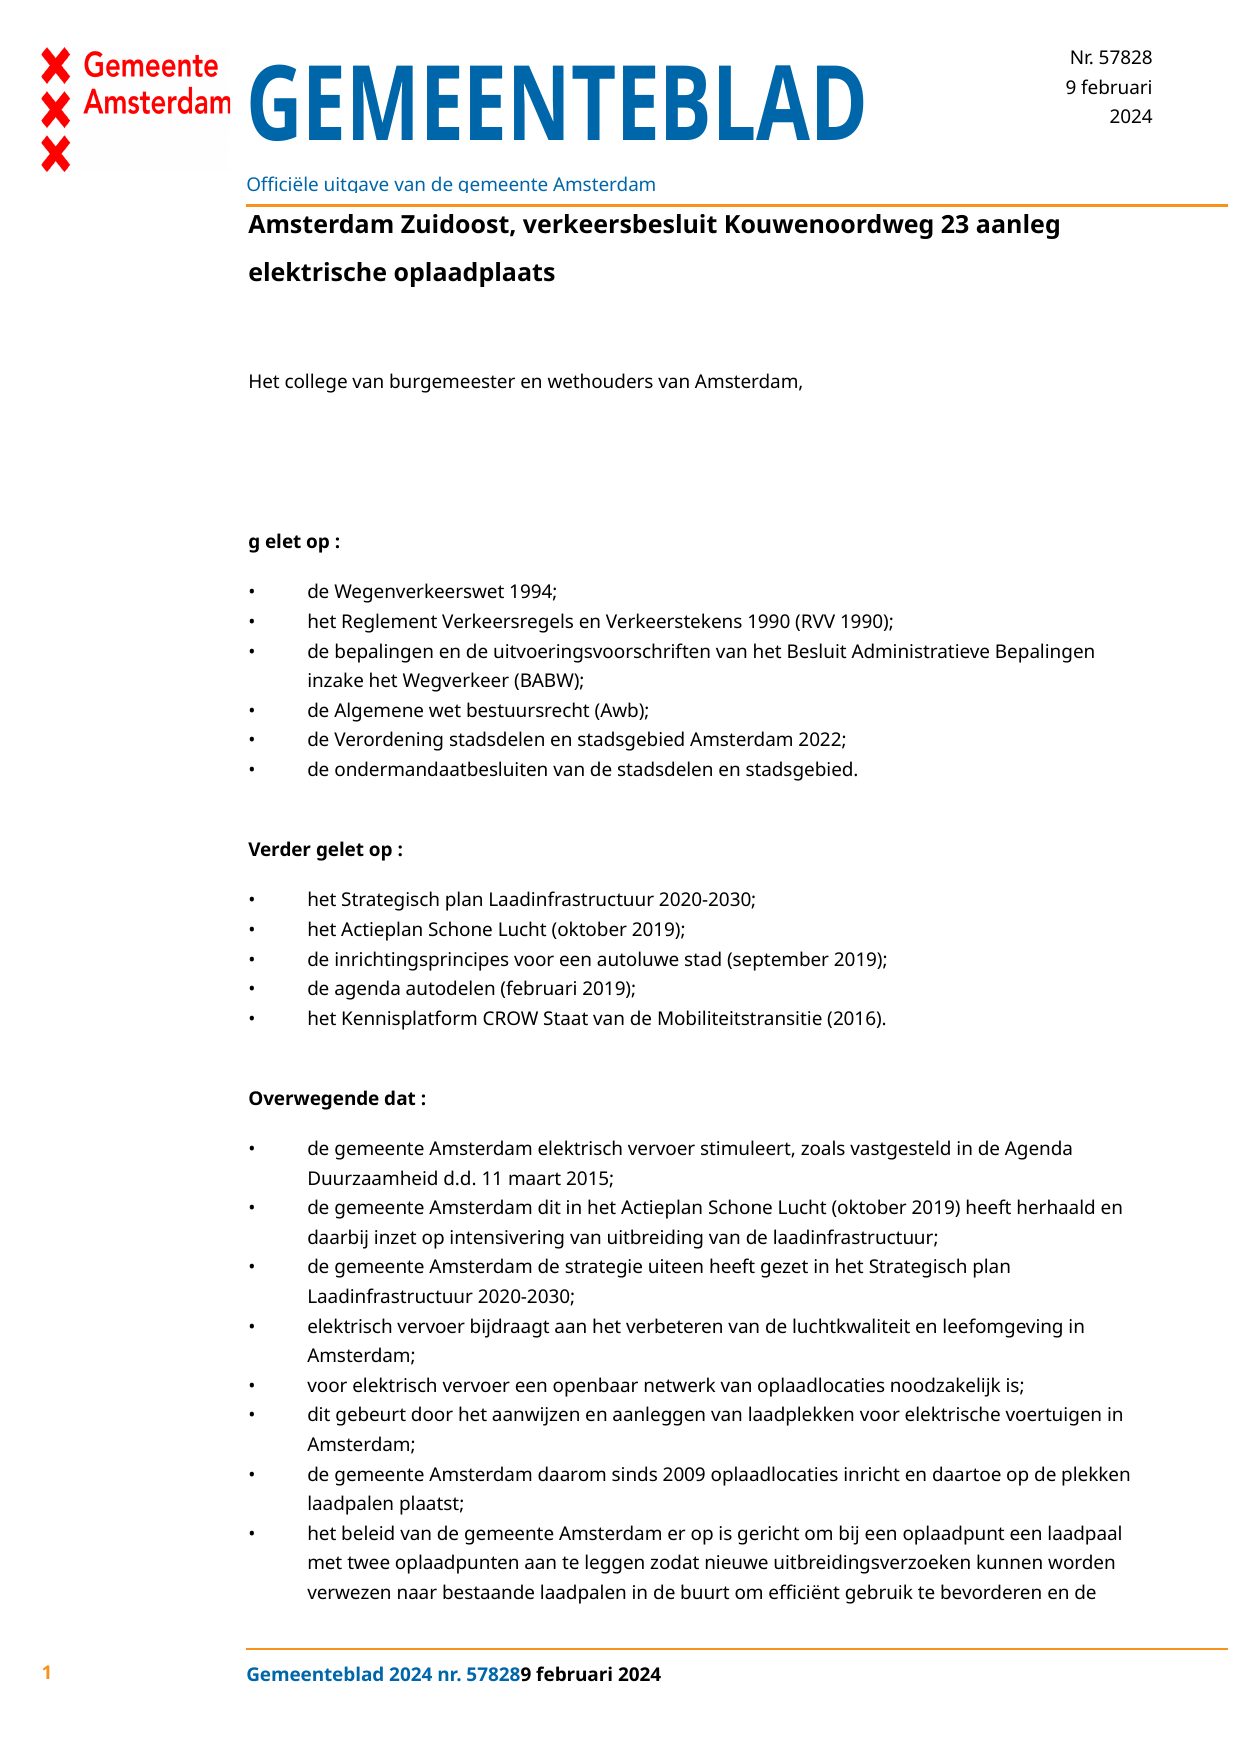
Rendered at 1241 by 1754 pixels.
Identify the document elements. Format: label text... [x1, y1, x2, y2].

list de bepalingen en de uitvoeringsvoorschriften van het Besluit Administratieve Bepalingen inzake het Wegverkeer (BABW); [248, 638, 1152, 693]
list elektrisch vervoer bijdraagt aan het verbeteren van de luchtkwaliteit en leefomgeving in Amsterdam; [248, 1313, 1152, 1368]
text Het college van burgemeester en wethouders van Amsterdam, [248, 368, 1152, 394]
list de gemeente Amsterdam de strategie uiteen heeft gezet in het Strategisch plan Laadinfrastructuur 2020-2030; [248, 1254, 1152, 1309]
list de Algemene wet bestuursrecht (Awb); [248, 697, 1152, 723]
list de Verordening stadsdelen en stadsgebied Amsterdam 2022; [248, 727, 1152, 752]
list de Wegenverkeerswet 1994; [248, 579, 1152, 604]
list de inrichtingsprincipes voor een autoluwe stad (september 2019); [248, 946, 1152, 971]
list het beleid van de gemeente Amsterdam er op is gericht om bij een oplaadpunt een laadpaal met twee oplaadpunten aan te leggen zodat nieuwe uitbreidingsverzoeken kunnen worden verwezen naar bestaande laadpalen in de buurt om efficiënt gebruik te bevorderen en de [248, 1520, 1152, 1605]
text Overwegende dat : [248, 1085, 1152, 1111]
list het Reglement Verkeersregels en Verkeerstekens 1990 (RVV 1990); [248, 608, 1152, 634]
list de agenda autodelen (februari 2019); [248, 975, 1152, 1001]
list het Kennisplatform CROW Staat van de Mobiliteitstransitie (2016). [248, 1005, 1152, 1031]
picture [41, 47, 231, 172]
list de ondermandaatbesluiten van de stadsdelen en stadsgebied. [248, 756, 1152, 782]
list de gemeente Amsterdam daarom sinds 2009 oplaadlocaties inricht en daartoe op de plekken laadpalen plaatst; [248, 1461, 1152, 1516]
list de gemeente Amsterdam elektrisch vervoer stimuleert, zoals vastgesteld in de Agenda Duurzaamheid d.d. 11 maart 2015; [248, 1135, 1152, 1191]
text g elet op : [248, 528, 1152, 554]
list voor elektrisch vervoer een openbaar netwerk van oplaadlocaties noodzakelijk is; [248, 1372, 1152, 1398]
list het Actieplan Schone Lucht (oktober 2019); [248, 916, 1152, 942]
list de gemeente Amsterdam dit in het Actieplan Schone Lucht (oktober 2019) heeft herhaald en daarbij inzet op intensivering van uitbreiding van de laadinfrastructuur; [248, 1194, 1152, 1250]
text Amsterdam Zuidoost, verkeersbesluit Kouwenoordweg 23 aanleg elektrische oplaadplaats [248, 207, 1152, 288]
list dit gebeurt door het aanwijzen en aanleggen van laadplekken voor elektrische voertuigen in Amsterdam; [248, 1402, 1152, 1457]
text Verder gelet op : [248, 836, 1152, 862]
list het Strategisch plan Laadinfrastructuur 2020-2030; [248, 887, 1152, 912]
